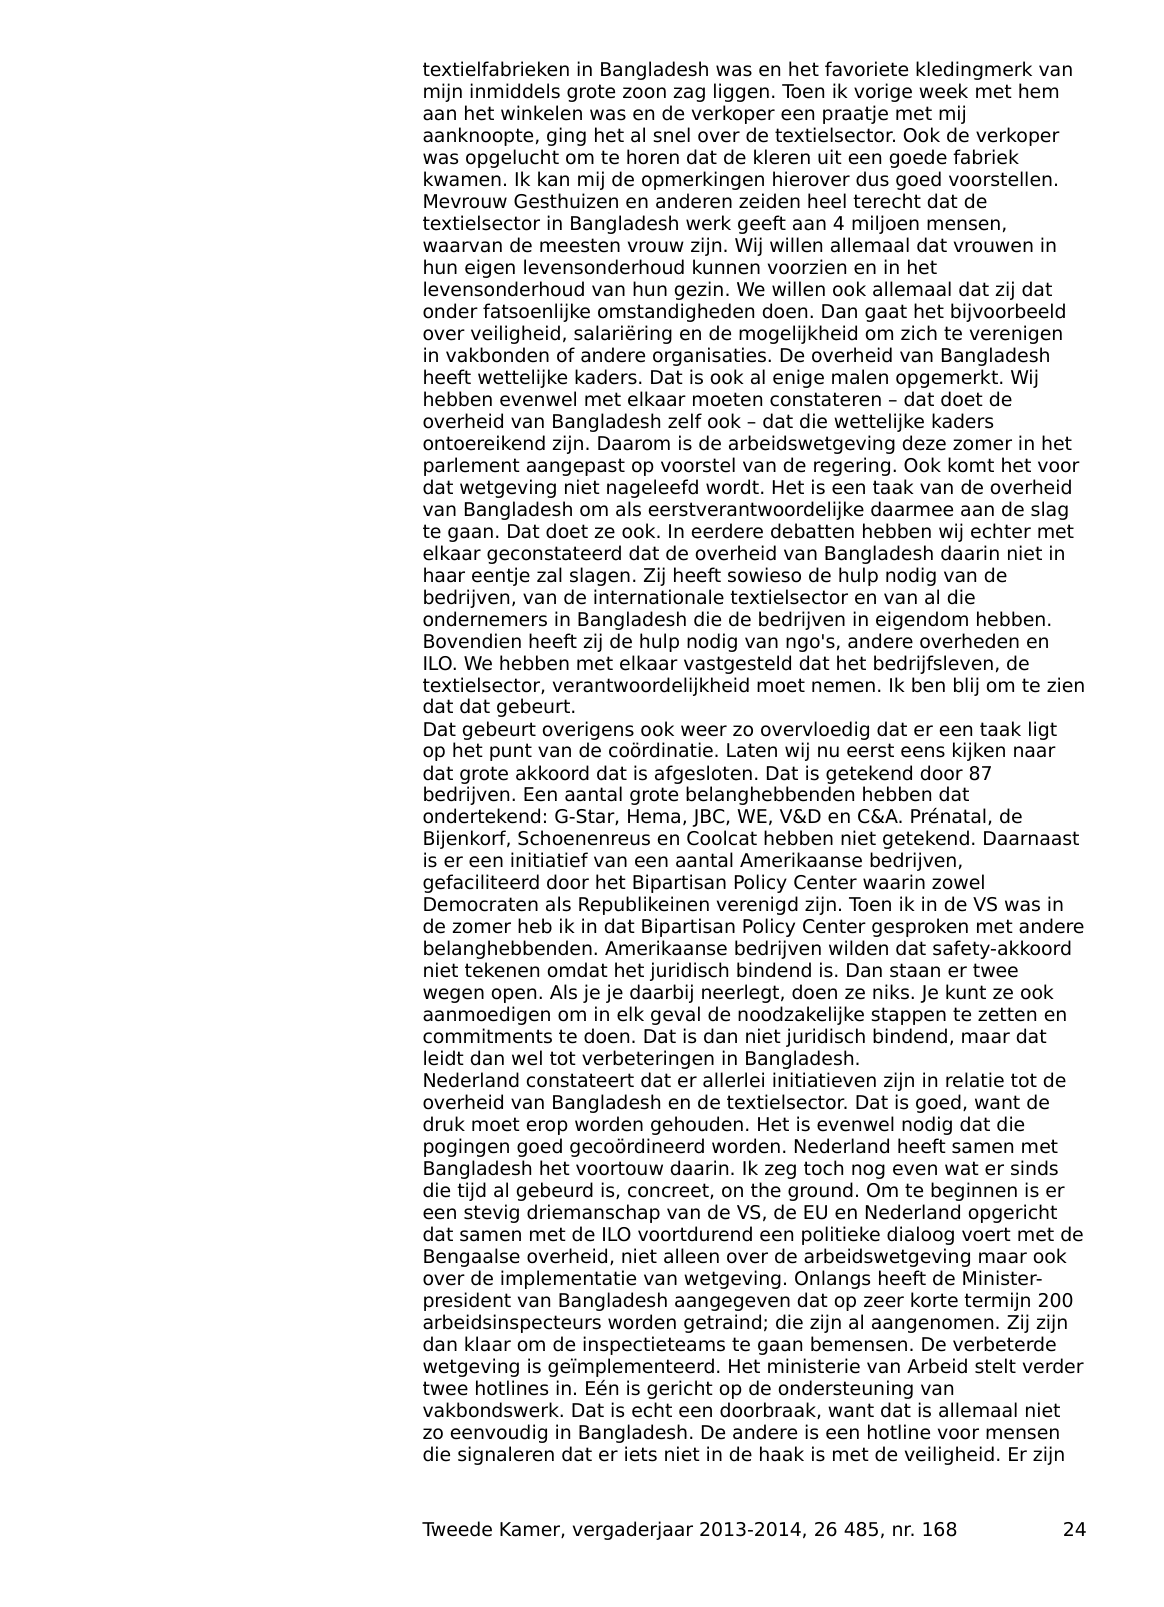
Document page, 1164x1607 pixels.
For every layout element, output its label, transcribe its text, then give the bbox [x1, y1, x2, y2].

text Dat gebeurt overigens ook weer zo overvloedig dat er een taak ligt op het punt van de coördinatie. Laten wij nu eerst eens kijken naar dat grote akkoord dat is afgesloten. Dat is getekend door 87 bedrijven. Een aantal grote belanghebbenden hebben dat ondertekend: G-Star, Hema, JBC, WE, V&D en C&A. Prénatal, de Bijenkorf, Schoenenreus en Coolcat hebben niet getekend. Daarnaast is er een initiatief van een aantal Amerikaanse bedrijven, gefaciliteerd door het Bipartisan Policy Center waarin zowel Democraten als Republikeinen verenigd zijn. Toen ik in de VS was in de zomer heb ik in dat Bipartisan Policy Center gesproken met andere belanghebbenden. Amerikaanse bedrijven wilden dat safety-akkoord niet tekenen omdat het juridisch bindend is. Dan staan er twee wegen open. Als je je daarbij neerlegt, doen ze niks. Je kunt ze ook aanmoedigen om in elk geval de noodzakelijke stappen te zetten en commitments te doen. Dat is dan niet juridisch bindend, maar dat leidt dan wel tot verbeteringen in Bangladesh. [422, 718, 1087, 1070]
text Nederland constateert dat er allerlei initiatieven zijn in relatie tot de overheid van Bangladesh en de textielsector. Dat is goed, want de druk moet erop worden gehouden. Het is evenwel nodig dat die pogingen goed gecoördineerd worden. Nederland heeft samen met Bangladesh het voortouw daarin. Ik zeg toch nog even wat er sinds die tijd al gebeurd is, concreet, on the ground. Om te beginnen is er een stevig driemanschap van de VS, de EU en Nederland opgericht dat samen met de ILO voortdurend een politieke dialoog voert met de Bengaalse overheid, niet alleen over de arbeidswetgeving maar ook over de implementatie van wetgeving. Onlangs heeft de Minister-president van Bangladesh aangegeven dat op zeer korte termijn 200 arbeidsinspecteurs worden getraind; die zijn al aangenomen. Zij zijn dan klaar om de inspectieteams te gaan bemensen. De verbeterde wetgeving is geïmplementeerd. Het ministerie van Arbeid stelt verder twee hotlines in. Eén is gericht op de ondersteuning van vakbondswerk. Dat is echt een doorbraak, want dat is allemaal niet zo eenvoudig in Bangladesh. De andere is een hotline voor mensen die signaleren dat er iets niet in de haak is met de veiligheid. Er zijn [422, 1070, 1087, 1466]
text textielfabrieken in Bangladesh was en het favoriete kledingmerk van mijn inmiddels grote zoon zag liggen. Toen ik vorige week met hem aan het winkelen was en de verkoper een praatje met mij aanknoopte, ging het al snel over de textielsector. Ook de verkoper was opgelucht om te horen dat de kleren uit een goede fabriek kwamen. Ik kan mij de opmerkingen hierover dus goed voorstellen. Mevrouw Gesthuizen en anderen zeiden heel terecht dat de textielsector in Bangladesh werk geeft aan 4 miljoen mensen, waarvan de meesten vrouw zijn. Wij willen allemaal dat vrouwen in hun eigen levensonderhoud kunnen voorzien en in het levensonderhoud van hun gezin. We willen ook allemaal dat zij dat onder fatsoenlijke omstandigheden doen. Dan gaat het bijvoorbeeld over veiligheid, salariëring en de mogelijkheid om zich te verenigen in vakbonden of andere organisaties. De overheid van Bangladesh heeft wettelijke kaders. Dat is ook al enige malen opgemerkt. Wij hebben evenwel met elkaar moeten constateren – dat doet de overheid van Bangladesh zelf ook – dat die wettelijke kaders ontoereikend zijn. Daarom is de arbeidswetgeving deze zomer in het parlement aangepast op voorstel van de regering. Ook komt het voor dat wetgeving niet nageleefd wordt. Het is een taak van de overheid van Bangladesh om als eerstverantwoordelijke daarmee aan de slag te gaan. Dat doet ze ook. In eerdere debatten hebben wij echter met elkaar geconstateerd dat de overheid van Bangladesh daarin niet in haar eentje zal slagen. Zij heeft sowieso de hulp nodig van de bedrijven, van de internationale textielsector en van al die ondernemers in Bangladesh die de bedrijven in eigendom hebben. Bovendien heeft zij de hulp nodig van ngo's, andere overheden en ILO. We hebben met elkaar vastgesteld dat het bedrijfsleven, de textielsector, verantwoordelijkheid moet nemen. Ik ben blij om te zien dat dat gebeurt. [422, 59, 1087, 718]
